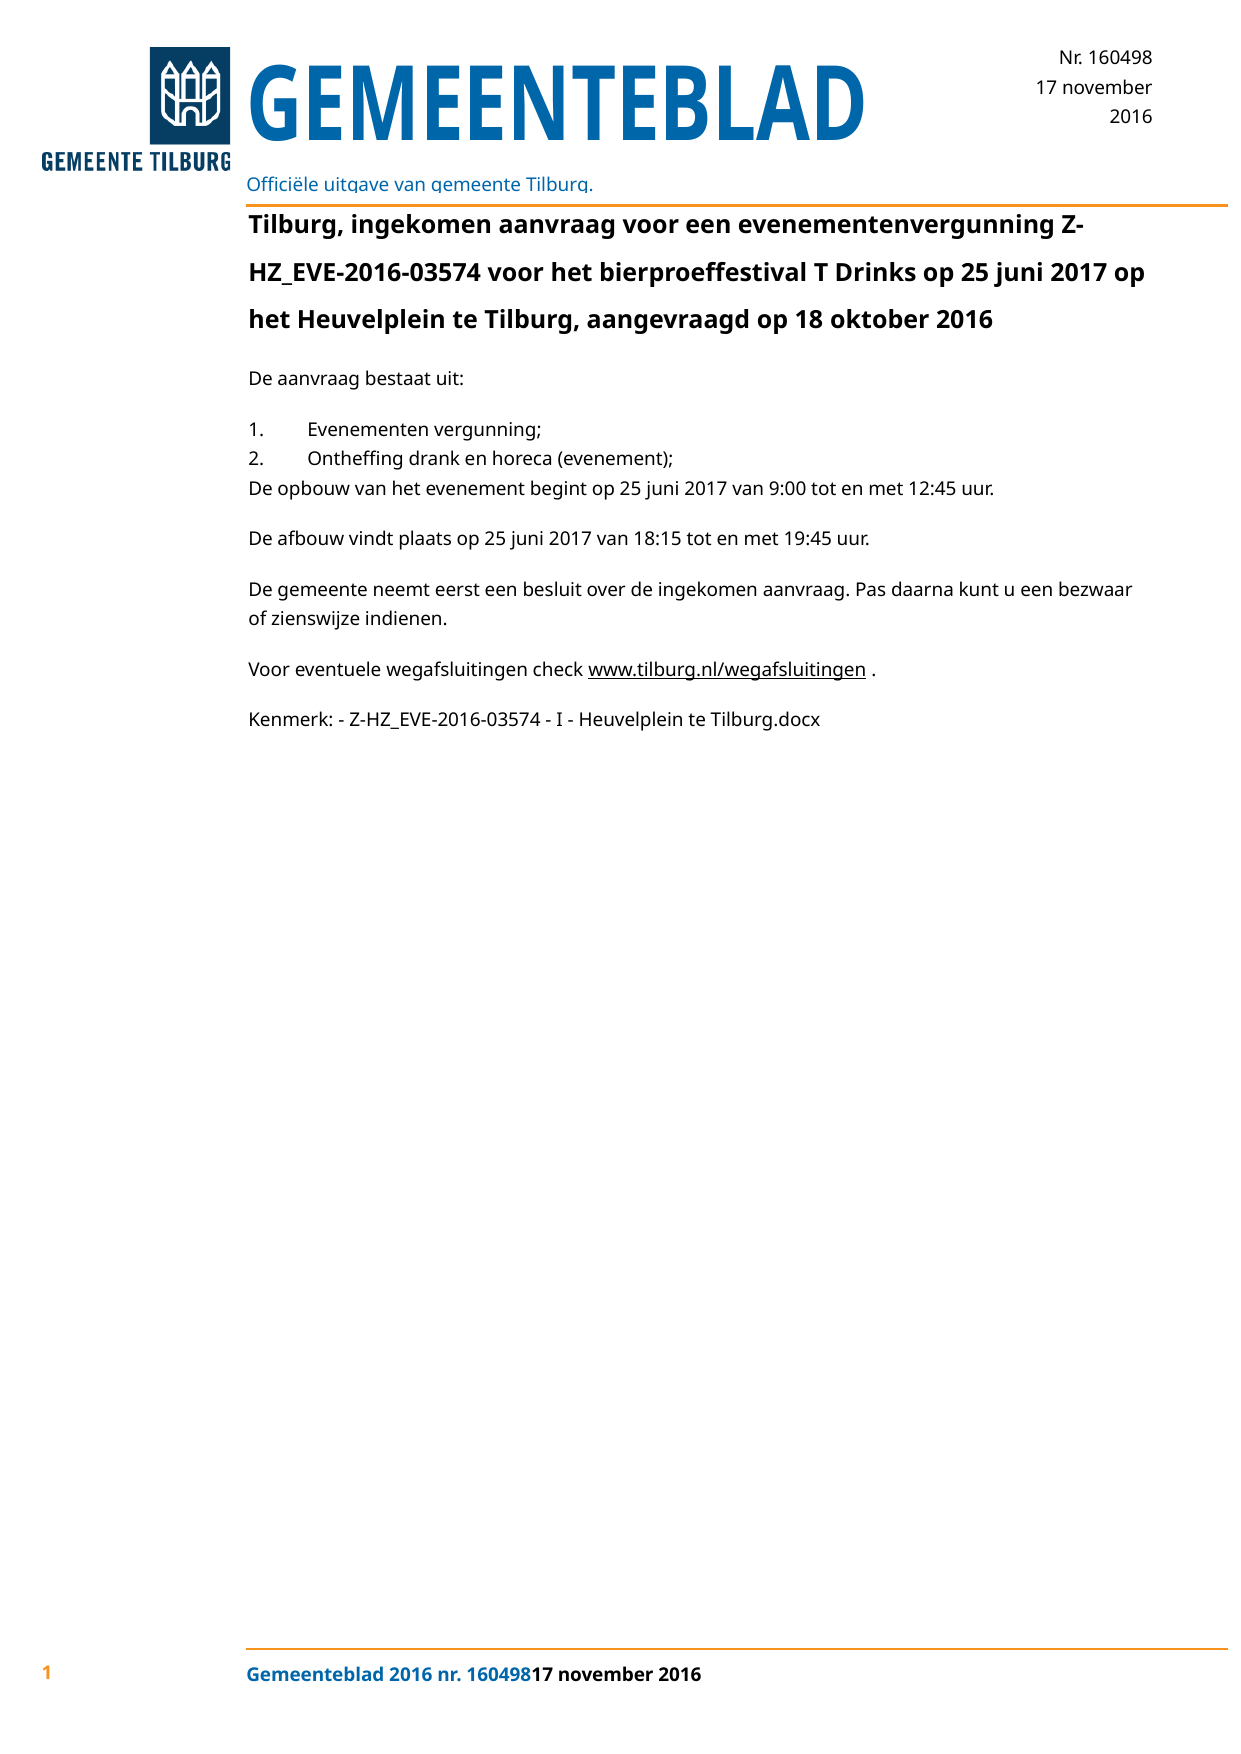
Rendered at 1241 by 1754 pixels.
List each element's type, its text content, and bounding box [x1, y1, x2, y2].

picture [41, 47, 231, 172]
text De aanvraag bestaat uit: [248, 366, 1152, 391]
text De afbouw vindt plaats op 25 juni 2017 van 18:15 tot en met 19:45 uur. [248, 526, 1152, 551]
list Evenementen vergunning; [248, 416, 1152, 442]
text De gemeente neemt eerst een besluit over de ingekomen aanvraag. Pas daarna kunt u een bezwaar of zienswijze indienen. [248, 576, 1152, 631]
text Voor eventuele wegafsluitingen check www.tilburg.nl/wegafsluitingen . [248, 656, 1152, 682]
text Tilburg, ingekomen aanvraag voor een evenementenvergunning Z-HZ_EVE-2016-03574 voor het bierproeffestival T Drinks op 25 juni 2017 op het Heuvelplein te Tilburg, aangevraagd op 18 oktober 2016 [248, 207, 1152, 336]
text Kenmerk: - Z-HZ_EVE-2016-03574 - I - Heuvelplein te Tilburg.docx [248, 706, 1152, 732]
text De opbouw van het evenement begint op 25 juni 2017 van 9:00 tot en met 12:45 uur. [248, 475, 1152, 501]
list Ontheffing drank en horeca (evenement); [248, 446, 1152, 471]
